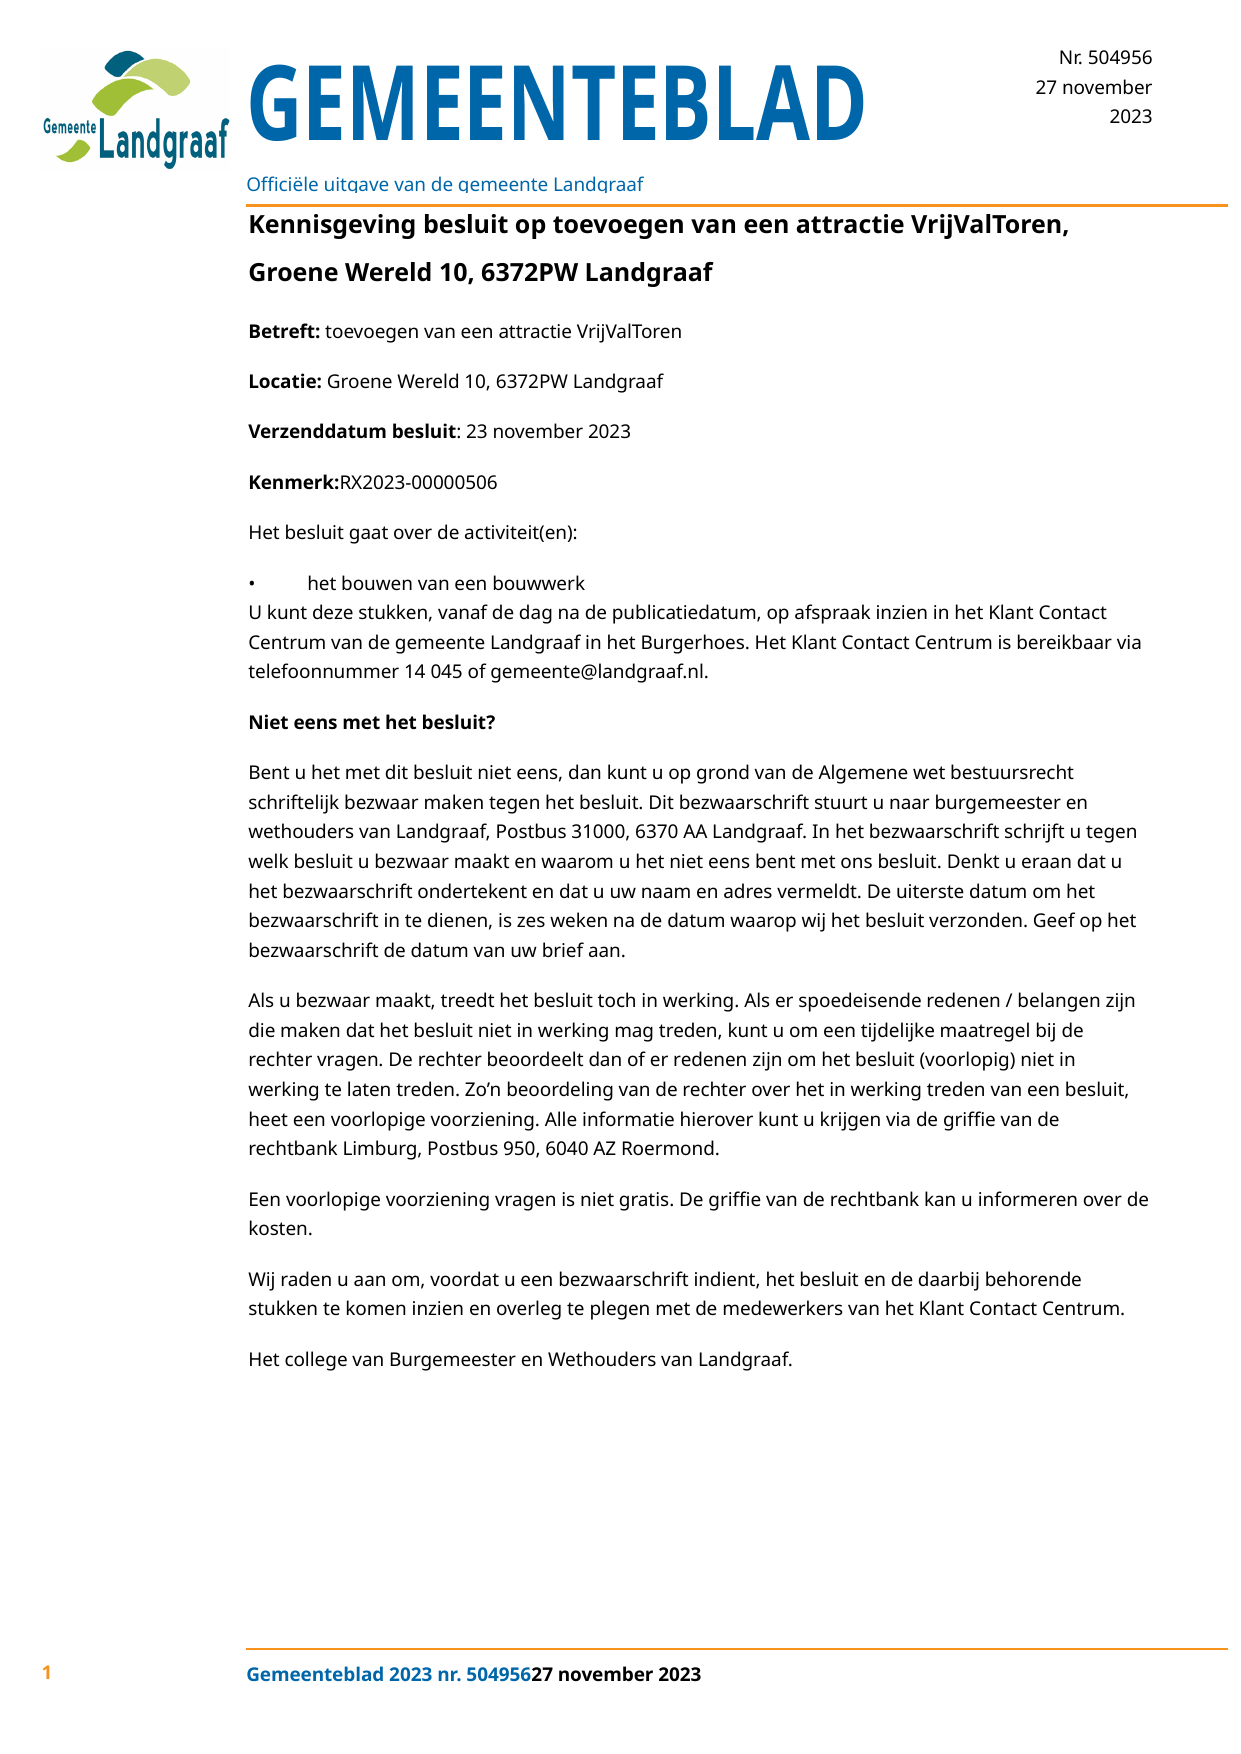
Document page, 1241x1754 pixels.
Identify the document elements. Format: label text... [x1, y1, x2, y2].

text Locatie: Groene Wereld 10, 6372PW Landgraaf [248, 368, 1152, 394]
text Kennisgeving besluit op toevoegen van een attractie VrijValToren, Groene Wereld 10, 6372PW Landgraaf [248, 207, 1152, 288]
text Bent u het met dit besluit niet eens, dan kunt u op grond van de Algemene wet bestuursrecht schriftelijk bezwaar maken tegen het besluit. Dit bezwaarschrift stuurt u naar burgemeester en wethouders van Landgraaf, Postbus 31000, 6370 AA Landgraaf. In het bezwaarschrift schrijft u tegen welk besluit u bezwaar maakt en waarom u het niet eens bent met ons besluit. Denkt u eraan dat u het bezwaarschrift ondertekent en dat u uw naam en adres vermeldt. De uiterste datum om het bezwaarschrift in te dienen, is zes weken na de datum waarop wij het besluit verzonden. Geef op het bezwaarschrift de datum van uw brief aan. [248, 759, 1152, 963]
text Als u bezwaar maakt, treedt het besluit toch in werking. Als er spoedeisende redenen / belangen zijn die maken dat het besluit niet in werking mag treden, kunt u om een tijdelijke maatregel bij de rechter vragen. De rechter beoordeelt dan of er redenen zijn om het besluit (voorlopig) niet in werking te laten treden. Zo’n beoordeling van de rechter over het in werking treden van een besluit, heet een voorlopige voorziening. Alle informatie hierover kunt u krijgen via de griffie van de rechtbank Limburg, Postbus 950, 6040 AZ Roermond. [248, 987, 1152, 1161]
text U kunt deze stukken, vanaf de dag na de publicatiedatum, op afspraak inzien in het Klant Contact Centrum van de gemeente Landgraaf in het Burgerhoes. Het Klant Contact Centrum is bereikbaar via telefoonnummer 14 045 of gemeente@landgraaf.nl. [248, 599, 1152, 684]
text Kenmerk:RX2023-00000506 [248, 469, 1152, 495]
text Een voorlopige voorziening vragen is niet gratis. De griffie van de rechtbank kan u informeren over de kosten. [248, 1186, 1152, 1241]
text Betreft: toevoegen van een attractie VrijValToren [248, 318, 1152, 344]
text Het besluit gaat over de activiteit(en): [248, 519, 1152, 545]
text Niet eens met het besluit? [248, 709, 1152, 735]
picture [41, 47, 231, 172]
text Verzenddatum besluit: 23 november 2023 [248, 419, 1152, 444]
text Wij raden u aan om, voordat u een bezwaarschrift indient, het besluit en de daarbij behorende stukken te komen inzien en overleg te plegen met de medewerkers van het Klant Contact Centrum. [248, 1266, 1152, 1321]
text Het college van Burgemeester en Wethouders van Landgraaf. [248, 1346, 1152, 1372]
list het bouwen van een bouwwerk [248, 570, 1152, 596]
